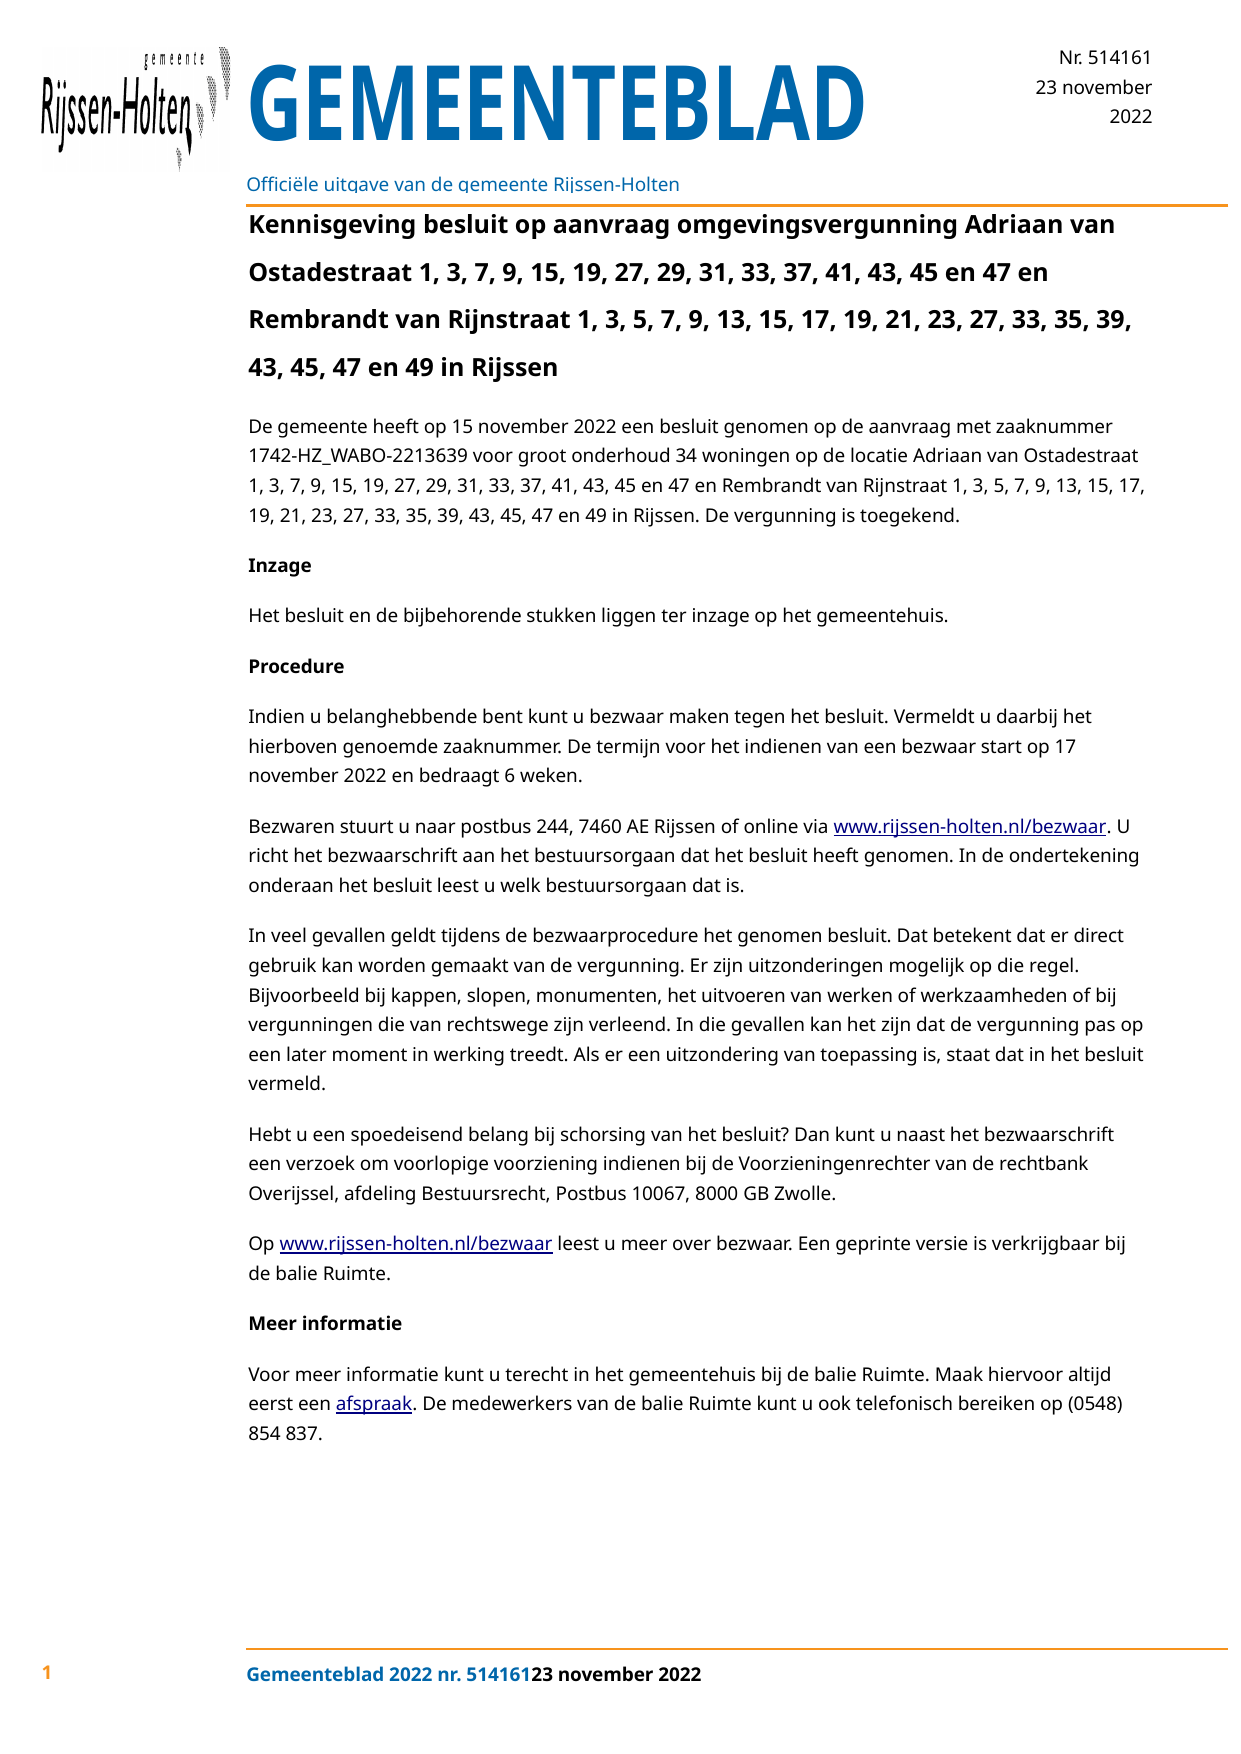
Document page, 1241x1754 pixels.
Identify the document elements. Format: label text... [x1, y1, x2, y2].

text Het besluit en de bijbehorende stukken liggen ter inzage op het gemeentehuis. [248, 603, 1152, 628]
text Kennisgeving besluit op aanvraag omgevingsvergunning Adriaan van Ostadestraat 1, 3, 7, 9, 15, 19, 27, 29, 31, 33, 37, 41, 43, 45 en 47 en Rembrandt van Rijnstraat 1, 3, 5, 7, 9, 13, 15, 17, 19, 21, 23, 27, 33, 35, 39, 43, 45, 47 en 49 in Rijssen [248, 207, 1152, 384]
text Hebt u een spoedeisend belang bij schorsing van het besluit? Dan kunt u naast het bezwaarschrift een verzoek om voorlopige voorziening indienen bij de Voorzieningenrechter van de rechtbank Overijssel, afdeling Bestuursrecht, Postbus 10067, 8000 GB Zwolle. [248, 1121, 1152, 1206]
text Inzage [248, 552, 1152, 578]
picture [41, 47, 231, 172]
text Op www.rijssen-holten.nl/bezwaar leest u meer over bezwaar. Een geprinte versie is verkrijgbaar bij de balie Ruimte. [248, 1231, 1152, 1286]
text Indien u belanghebbende bent kunt u bezwaar maken tegen het besluit. Vermeldt u daarbij het hierboven genoemde zaaknummer. De termijn voor het indienen van een bezwaar start op 17 november 2022 en bedraagt 6 weken. [248, 703, 1152, 788]
text Bezwaren stuurt u naar postbus 244, 7460 AE Rijssen of online via www.rijssen-holten.nl/bezwaar. U richt het bezwaarschrift aan het bestuursorgaan dat het besluit heeft genomen. In de ondertekening onderaan het besluit leest u welk bestuursorgaan dat is. [248, 813, 1152, 898]
text De gemeente heeft op 15 november 2022 een besluit genomen op de aanvraag met zaaknummer 1742-HZ_WABO-2213639 voor groot onderhoud 34 woningen op de locatie Adriaan van Ostadestraat 1, 3, 7, 9, 15, 19, 27, 29, 31, 33, 37, 41, 43, 45 en 47 en Rembrandt van Rijnstraat 1, 3, 5, 7, 9, 13, 15, 17, 19, 21, 23, 27, 33, 35, 39, 43, 45, 47 en 49 in Rijssen. De vergunning is toegekend. [248, 413, 1152, 528]
text Meer informatie [248, 1311, 1152, 1336]
text Procedure [248, 653, 1152, 679]
text Voor meer informatie kunt u terecht in het gemeentehuis bij de balie Ruimte. Maak hiervoor altijd eerst een afspraak. De medewerkers van de balie Ruimte kunt u ook telefonisch bereiken op (0548) 854 837. [248, 1361, 1152, 1446]
text In veel gevallen geldt tijdens de bezwaarprocedure het genomen besluit. Dat betekent dat er direct gebruik kan worden gemaakt van de vergunning. Er zijn uitzonderingen mogelijk op die regel. Bijvoorbeeld bij kappen, slopen, monumenten, het uitvoeren van werken of werkzaamheden of bij vergunningen die van rechtswege zijn verleend. In die gevallen kan het zijn dat de vergunning pas op een later moment in werking treedt. Als er een uitzondering van toepassing is, staat dat in het besluit vermeld. [248, 923, 1152, 1096]
